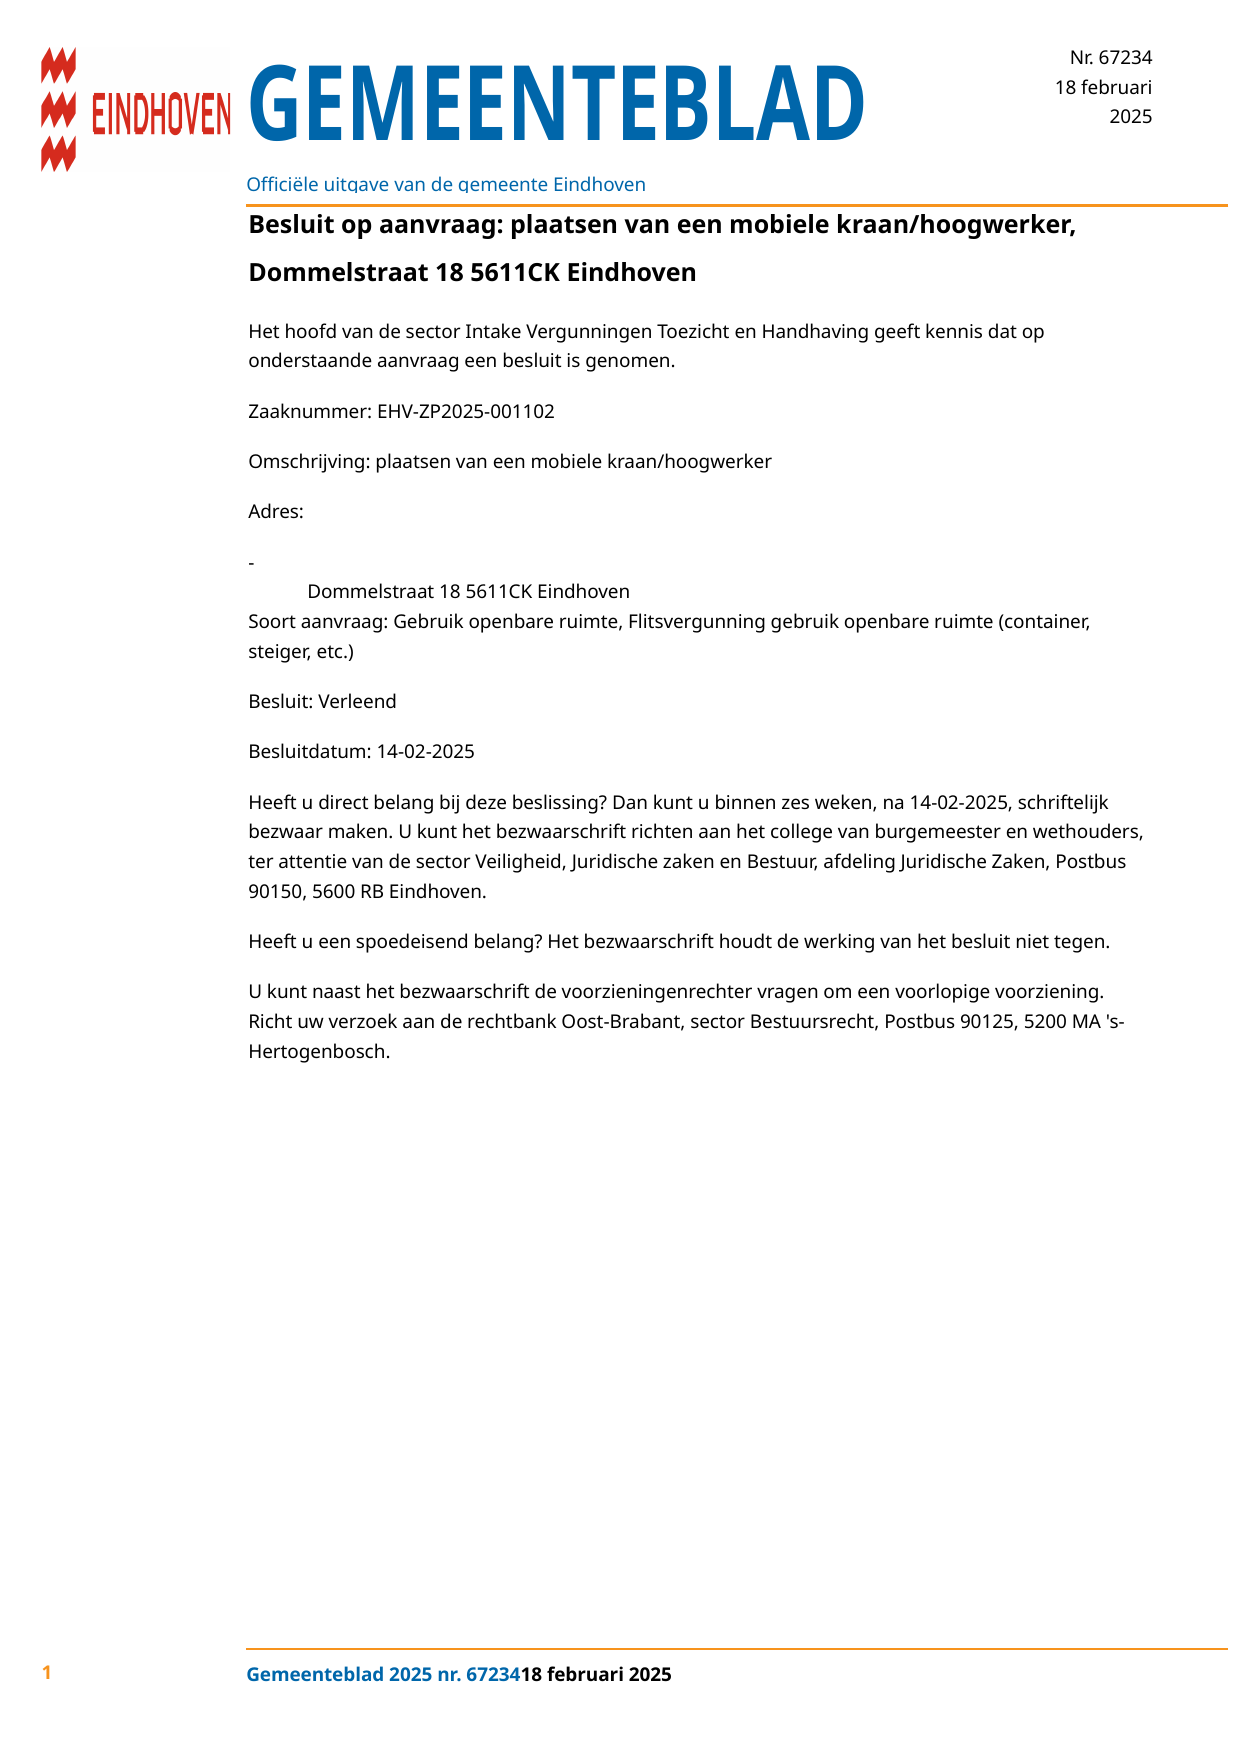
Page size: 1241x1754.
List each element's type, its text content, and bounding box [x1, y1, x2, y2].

text Heeft u een spoedeisend belang? Het bezwaarschrift houdt de werking van het besluit niet tegen. [248, 928, 1152, 954]
text Het hoofd van de sector Intake Vergunningen Toezicht en Handhaving geeft kennis dat op onderstaande aanvraag een besluit is genomen. [248, 318, 1152, 373]
text U kunt naast het bezwaarschrift de voorzieningenrechter vragen om een voorlopige voorziening. Richt uw verzoek aan de rechtbank Oost-Brabant, sector Bestuursrecht, Postbus 90125, 5200 MA 's-Hertogenbosch. [248, 979, 1152, 1064]
text Besluit op aanvraag: plaatsen van een mobiele kraan/hoogwerker, Dommelstraat 18 5611CK Eindhoven [248, 207, 1152, 288]
text Zaaknummer: EHV-ZP2025-001102 [248, 398, 1152, 424]
text Heeft u direct belang bij deze beslissing? Dan kunt u binnen zes weken, na 14-02-2025, schriftelijk bezwaar maken. U kunt het bezwaarschrift richten aan het college van burgemeester en wethouders, ter attentie van de sector Veiligheid, Juridische zaken en Bestuur, afdeling Juridische Zaken, Postbus 90150, 5600 RB Eindhoven. [248, 789, 1152, 904]
text Besluit: Verleend [248, 688, 1152, 714]
text Adres: [248, 499, 1152, 524]
picture [41, 47, 231, 172]
text Soort aanvraag: Gebruik openbare ruimte, Flitsvergunning gebruik openbare ruimte (container, steiger, etc.) [248, 608, 1152, 664]
text Omschrijving: plaatsen van een mobiele kraan/hoogwerker [248, 448, 1152, 474]
text Besluitdatum: 14-02-2025 [248, 739, 1152, 764]
list Dommelstraat 18 5611CK Eindhoven [248, 579, 1152, 604]
